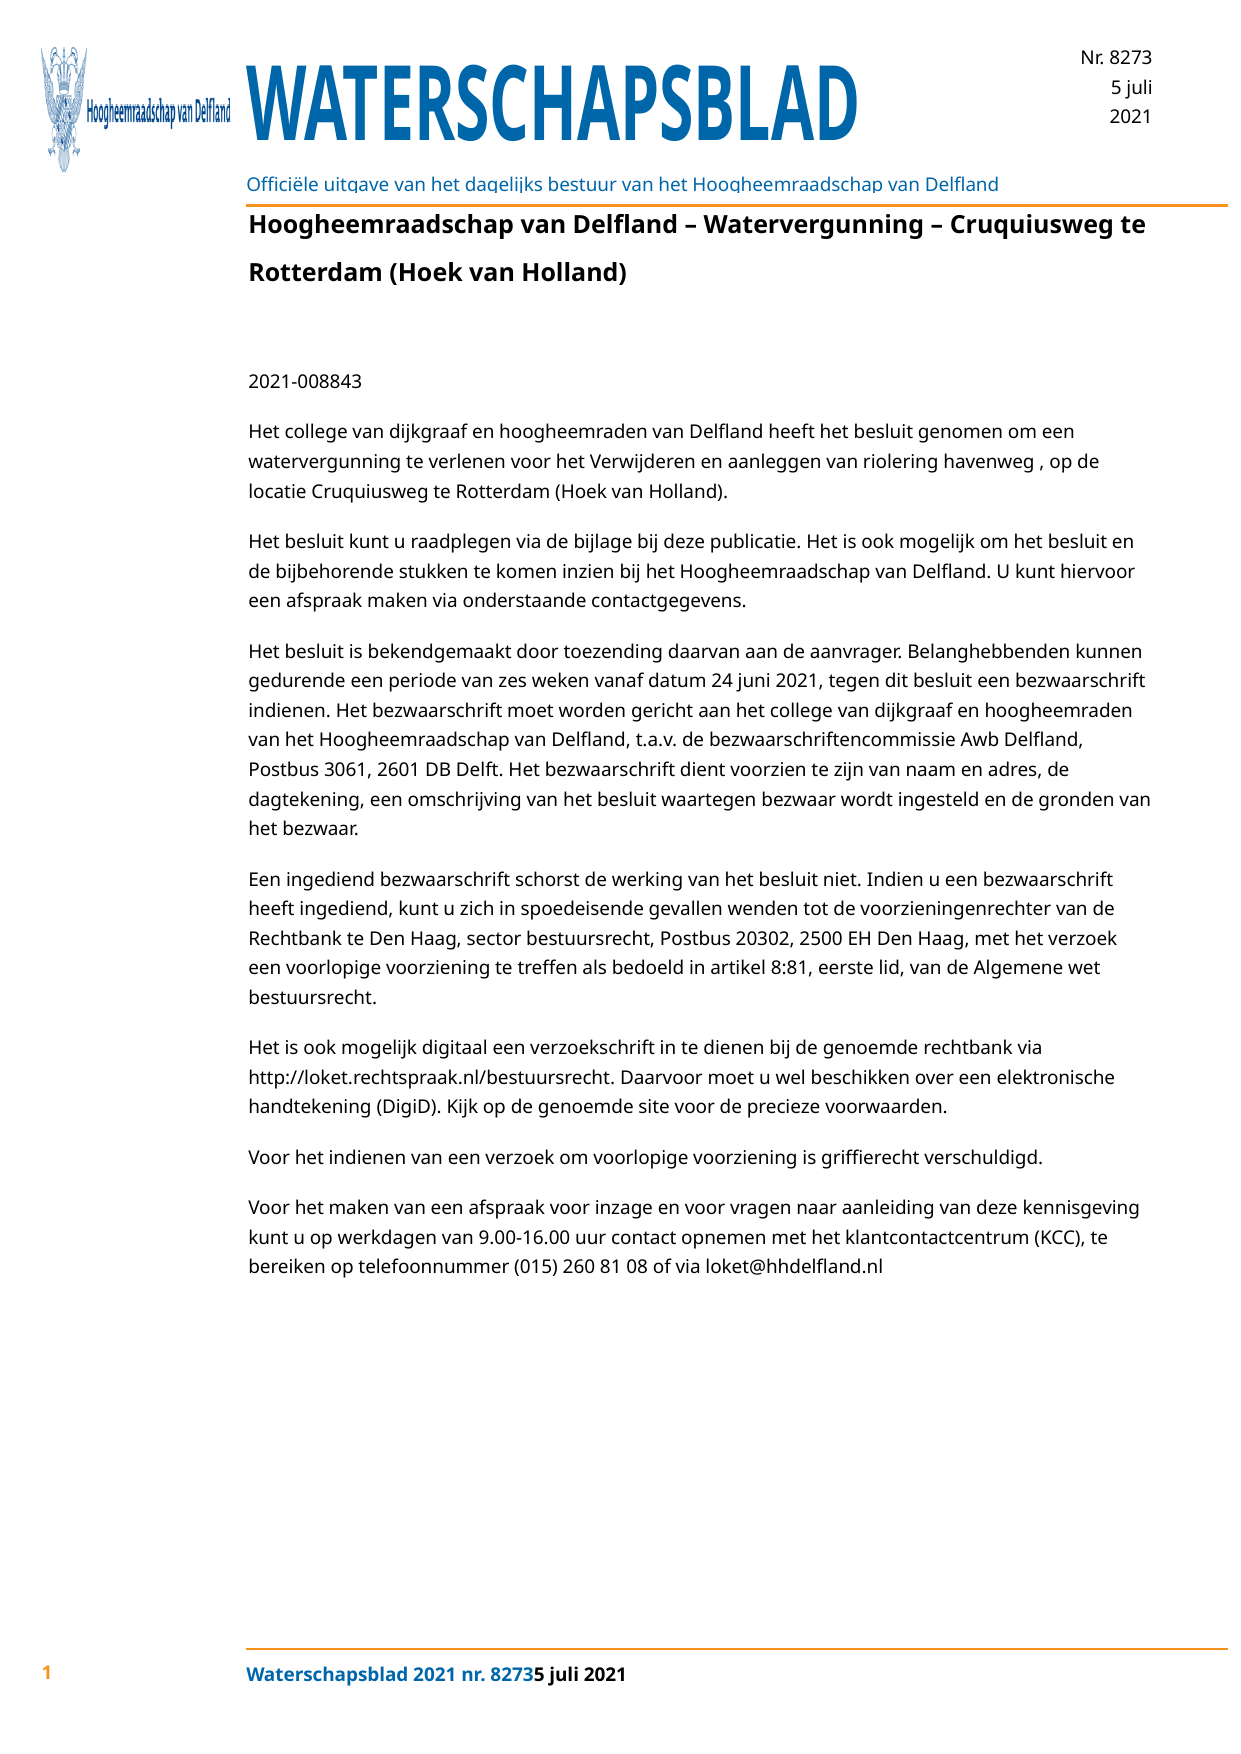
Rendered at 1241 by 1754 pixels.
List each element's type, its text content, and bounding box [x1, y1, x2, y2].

text Voor het maken van een afspraak voor inzage en voor vragen naar aanleiding van deze kennisgeving kunt u op werkdagen van 9.00-16.00 uur contact opnemen met het klantcontactcentrum (KCC), te bereiken op telefoonnummer (015) 260 81 08 of via loket@hhdelfland.nl [248, 1194, 1152, 1279]
text Het college van dijkgraaf en hoogheemraden van Delfland heeft het besluit genomen om een watervergunning te verlenen voor het Verwijderen en aanleggen van riolering havenweg , op de locatie Cruquiusweg te Rotterdam (Hoek van Holland). [248, 419, 1152, 504]
text Het is ook mogelijk digitaal een verzoekschrift in te dienen bij de genoemde rechtbank via http://loket.rechtspraak.nl/bestuursrecht. Daarvoor moet u wel beschikken over een elektronische handtekening (DigiD). Kijk op de genoemde site voor de precieze voorwaarden. [248, 1034, 1152, 1119]
text Hoogheemraadschap van Delfland – Watervergunning – Cruquiusweg te Rotterdam (Hoek van Holland) [248, 207, 1152, 288]
text Voor het indienen van een verzoek om voorlopige voorziening is griffierecht verschuldigd. [248, 1144, 1152, 1170]
text Het besluit is bekendgemaakt door toezending daarvan aan de aanvrager. Belanghebbenden kunnen gedurende een periode van zes weken vanaf datum 24 juni 2021, tegen dit besluit een bezwaarschrift indienen. Het bezwaarschrift moet worden gericht aan het college van dijkgraaf en hoogheemraden van het Hoogheemraadschap van Delfland, t.a.v. de bezwaarschriftencommissie Awb Delfland, Postbus 3061, 2601 DB Delft. Het bezwaarschrift dient voorzien te zijn van naam en adres, de dagtekening, een omschrijving van het besluit waartegen bezwaar wordt ingesteld en de gronden van het bezwaar. [248, 638, 1152, 841]
text Het besluit kunt u raadplegen via de bijlage bij deze publicatie. Het is ook mogelijk om het besluit en de bijbehorende stukken te komen inzien bij het Hoogheemraadschap van Delfland. U kunt hiervoor een afspraak maken via onderstaande contactgegevens. [248, 528, 1152, 613]
picture [41, 47, 231, 172]
text 2021-008843 [248, 368, 1152, 394]
text Een ingediend bezwaarschrift schorst de werking van het besluit niet. Indien u een bezwaarschrift heeft ingediend, kunt u zich in spoedeisende gevallen wenden tot de voorzieningenrechter van de Rechtbank te Den Haag, sector bestuursrecht, Postbus 20302, 2500 EH Den Haag, met het verzoek een voorlopige voorziening te treffen als bedoeld in artikel 8:81, eerste lid, van de Algemene wet bestuursrecht. [248, 866, 1152, 1010]
